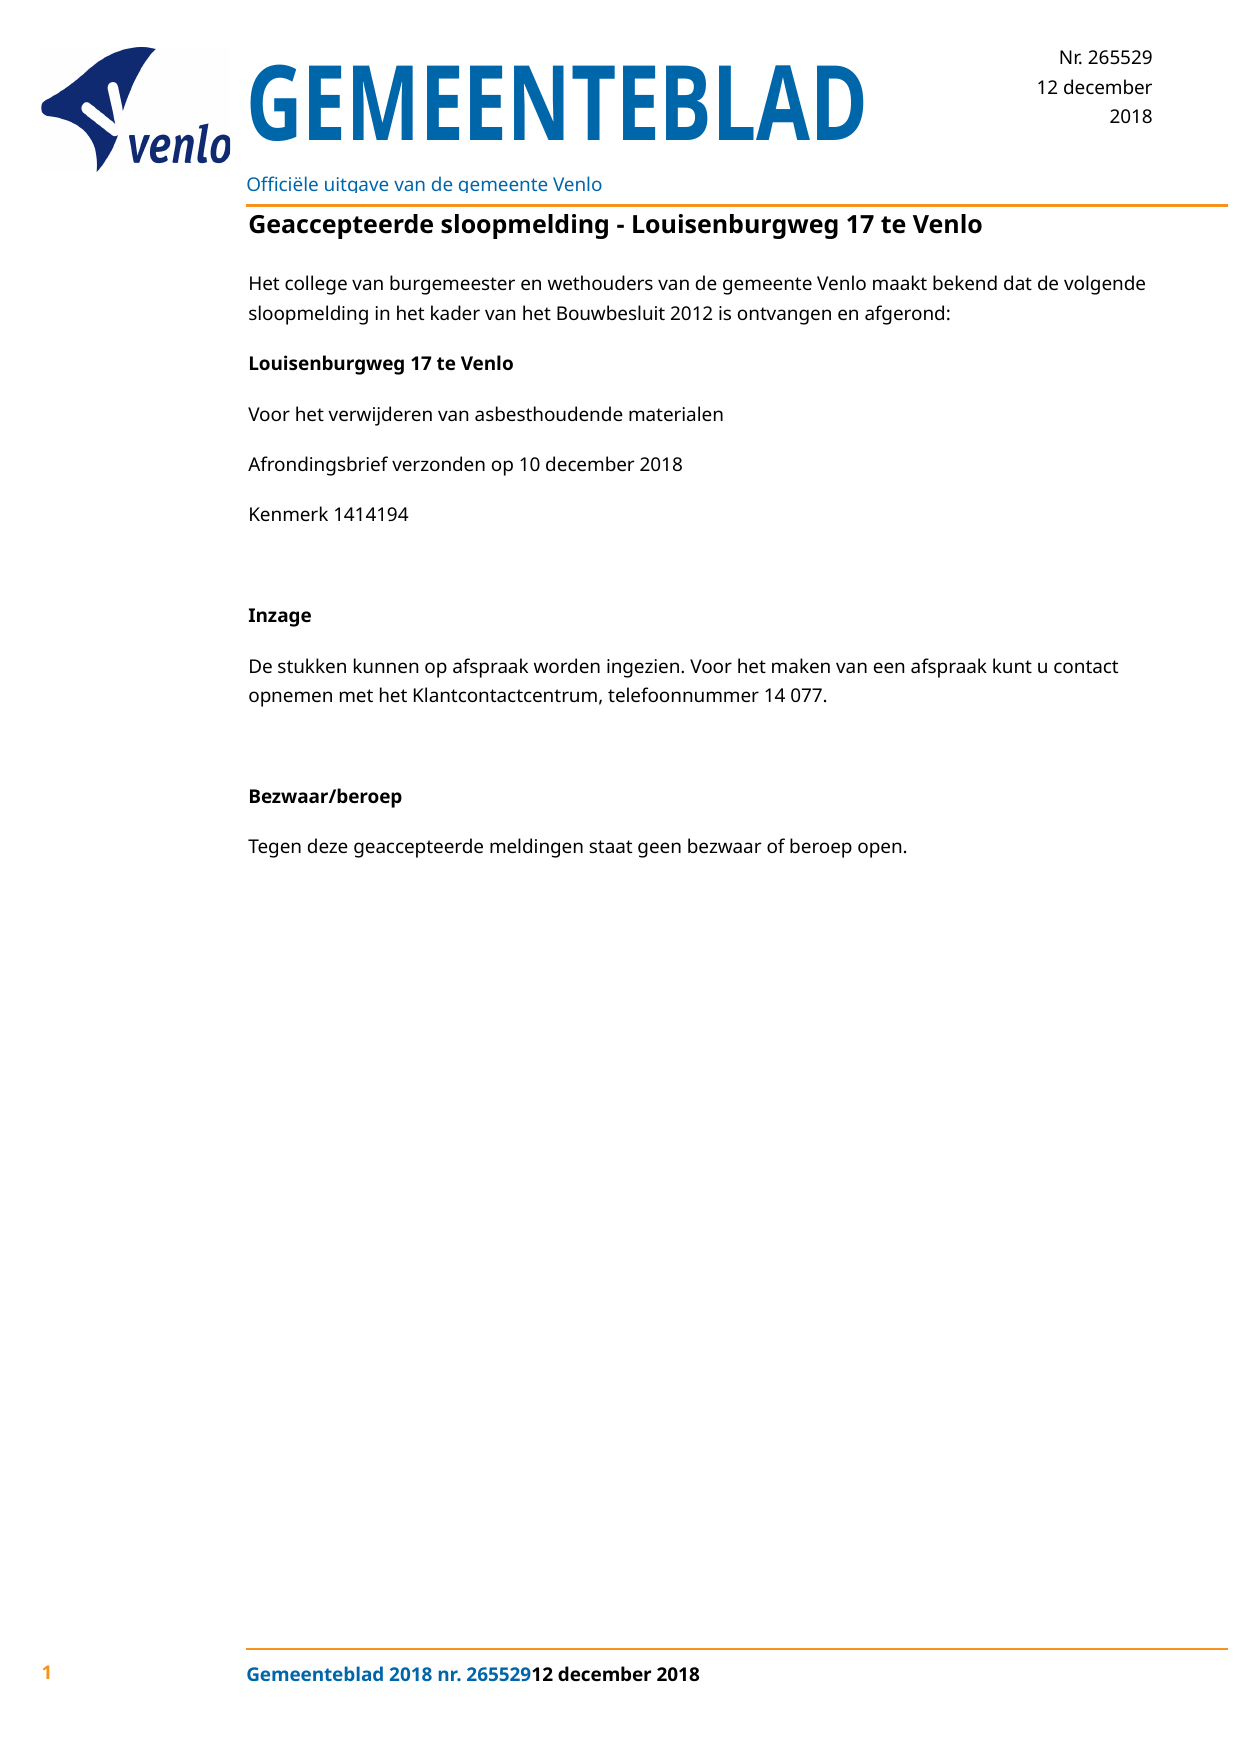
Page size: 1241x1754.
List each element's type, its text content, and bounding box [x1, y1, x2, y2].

text Bezwaar/beroep [248, 783, 1152, 809]
text Tegen deze geaccepteerde meldingen staat geen bezwaar of beroep open. [248, 834, 1152, 859]
text Afrondingsbrief verzonden op 10 december 2018 [248, 451, 1152, 477]
text Het college van burgemeester en wethouders van de gemeente Venlo maakt bekend dat de volgende sloopmelding in het kader van het Bouwbesluit 2012 is ontvangen en afgerond: [248, 270, 1152, 326]
text Louisenburgweg 17 te Venlo [248, 350, 1152, 376]
text Inzage [248, 602, 1152, 628]
text Kenmerk 1414194 [248, 502, 1152, 527]
picture [41, 47, 231, 172]
text Geaccepteerde sloopmelding - Louisenburgweg 17 te Venlo [248, 207, 1152, 241]
text Voor het verwijderen van asbesthoudende materialen [248, 401, 1152, 426]
text De stukken kunnen op afspraak worden ingezien. Voor het maken van een afspraak kunt u contact opnemen met het Klantcontactcentrum, telefoonnummer 14 077. [248, 653, 1152, 708]
